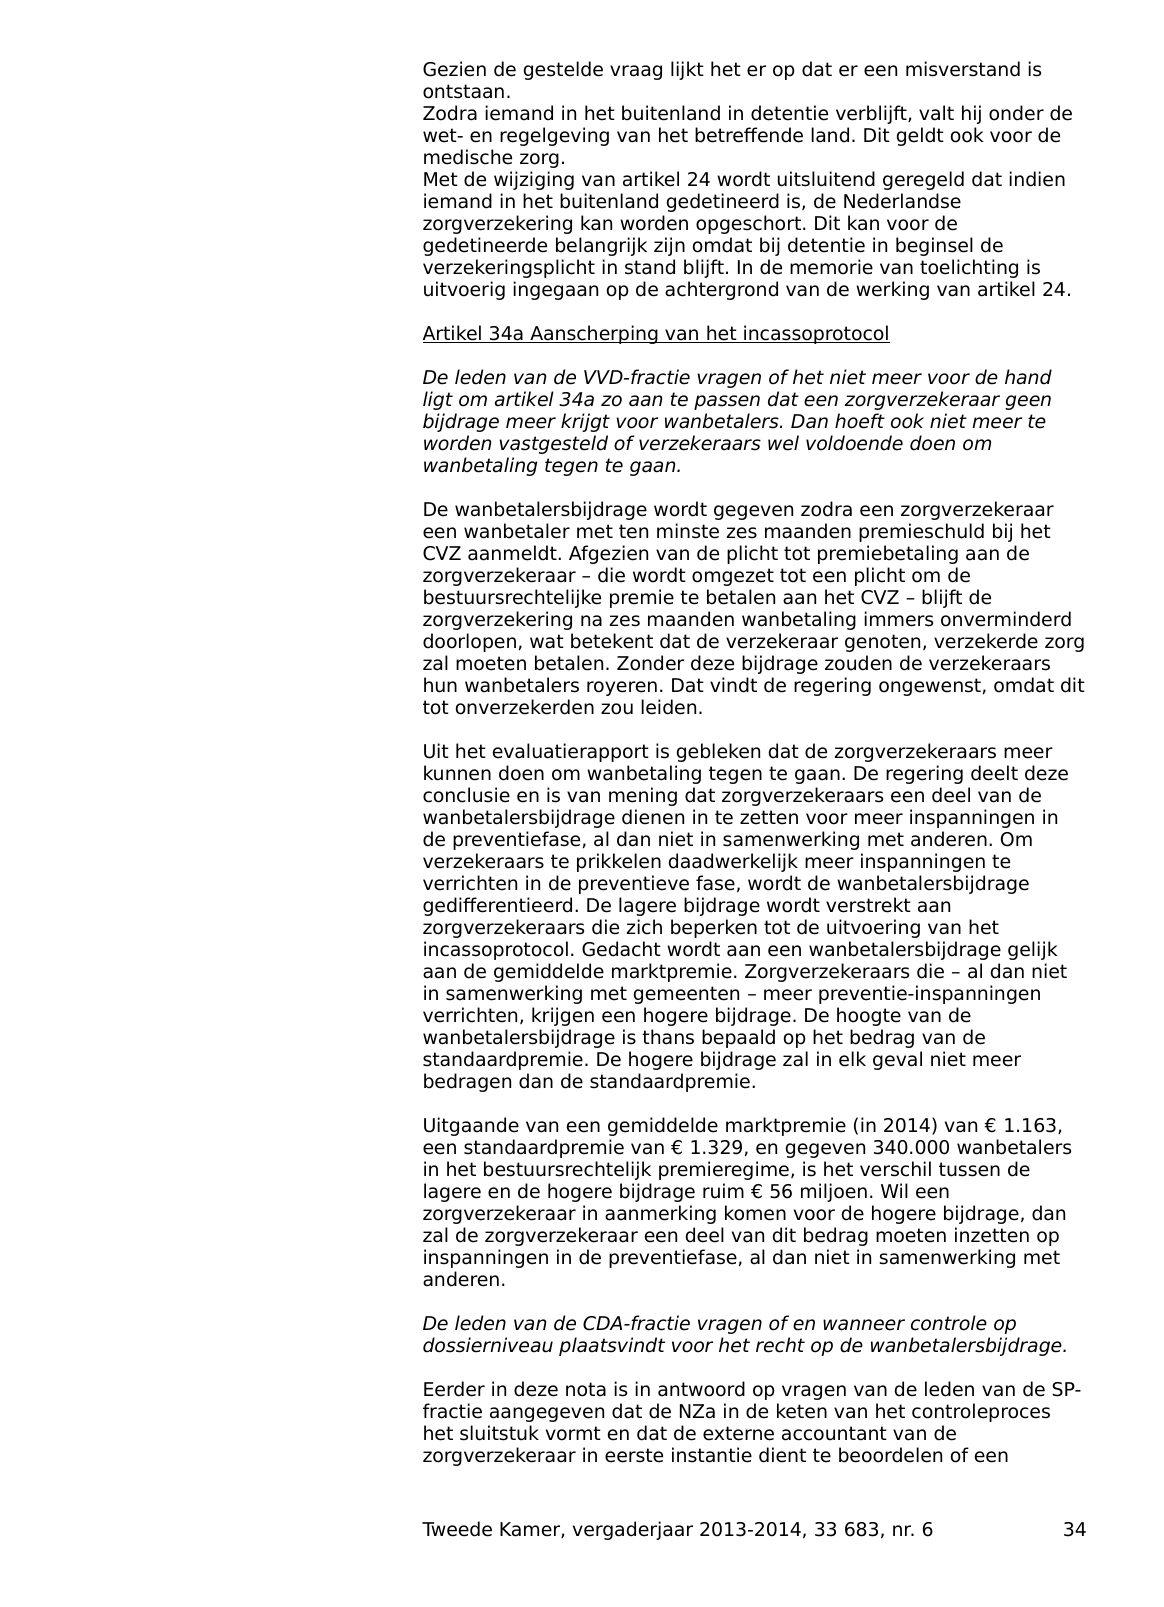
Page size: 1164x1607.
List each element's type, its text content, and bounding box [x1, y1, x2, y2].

text De leden van de CDA-fractie vragen of en wanneer controle op dossierniveau plaatsvindt voor het recht op de wanbetalersbijdrage. [422, 1313, 1087, 1357]
text Met de wijziging van artikel 24 wordt uitsluitend geregeld dat indien iemand in het buitenland gedetineerd is, de Nederlandse zorgverzekering kan worden opgeschort. Dit kan voor de gedetineerde belangrijk zijn omdat bij detentie in beginsel de verzekeringsplicht in stand blijft. In de memorie van toelichting is uitvoerig ingegaan op de achtergrond van de werking van artikel 24. [422, 169, 1087, 301]
subtitle Artikel 34a Aanscherping van het incassoprotocol [422, 323, 1087, 345]
text De wanbetalersbijdrage wordt gegeven zodra een zorgverzekeraar een wanbetaler met ten minste zes maanden premieschuld bij het CVZ aanmeldt. Afgezien van de plicht tot premiebetaling aan de zorgverzekeraar – die wordt omgezet tot een plicht om de bestuursrechtelijke premie te betalen aan het CVZ – blijft de zorgverzekering na zes maanden wanbetaling immers onverminderd doorlopen, wat betekent dat de verzekeraar genoten, verzekerde zorg zal moeten betalen. Zonder deze bijdrage zouden de verzekeraars hun wanbetalers royeren. Dat vindt de regering ongewenst, omdat dit tot onverzekerden zou leiden. [422, 499, 1087, 719]
text Eerder in deze nota is in antwoord op vragen van de leden van de SP-fractie aangegeven dat de NZa in de keten van het controleproces het sluitstuk vormt en dat de externe accountant van de zorgverzekeraar in eerste instantie dient te beoordelen of een [422, 1379, 1087, 1467]
text Zodra iemand in het buitenland in detentie verblijft, valt hij onder de wet- en regelgeving van het betreffende land. Dit geldt ook voor de medische zorg. [422, 103, 1087, 169]
text Uitgaande van een gemiddelde marktpremie (in 2014) van € 1.163, een standaardpremie van € 1.329, en gegeven 340.000 wanbetalers in het bestuursrechtelijk premieregime, is het verschil tussen de lagere en de hogere bijdrage ruim € 56 miljoen. Wil een zorgverzekeraar in aanmerking komen voor de hogere bijdrage, dan zal de zorgverzekeraar een deel van dit bedrag moeten inzetten op inspanningen in de preventiefase, al dan niet in samenwerking met anderen. [422, 1115, 1087, 1291]
text Gezien de gestelde vraag lijkt het er op dat er een misverstand is ontstaan. [422, 59, 1087, 103]
text De leden van de VVD-fractie vragen of het niet meer voor de hand ligt om artikel 34a zo aan te passen dat een zorgverzekeraar geen bijdrage meer krijgt voor wanbetalers. Dan hoeft ook niet meer te worden vastgesteld of verzekeraars wel voldoende doen om wanbetaling tegen te gaan. [422, 367, 1087, 477]
text Uit het evaluatierapport is gebleken dat de zorgverzekeraars meer kunnen doen om wanbetaling tegen te gaan. De regering deelt deze conclusie en is van mening dat zorgverzekeraars een deel van de wanbetalersbijdrage dienen in te zetten voor meer inspanningen in de preventiefase, al dan niet in samenwerking met anderen. Om verzekeraars te prikkelen daadwerkelijk meer inspanningen te verrichten in de preventieve fase, wordt de wanbetalersbijdrage gedifferentieerd. De lagere bijdrage wordt verstrekt aan zorgverzekeraars die zich beperken tot de uitvoering van het incassoprotocol. Gedacht wordt aan een wanbetalersbijdrage gelijk aan de gemiddelde marktpremie. Zorgverzekeraars die – al dan niet in samenwerking met gemeenten – meer preventie-inspanningen verrichten, krijgen een hogere bijdrage. De hoogte van de wanbetalersbijdrage is thans bepaald op het bedrag van de standaardpremie. De hogere bijdrage zal in elk geval niet meer bedragen dan de standaardpremie. [422, 741, 1087, 1093]
